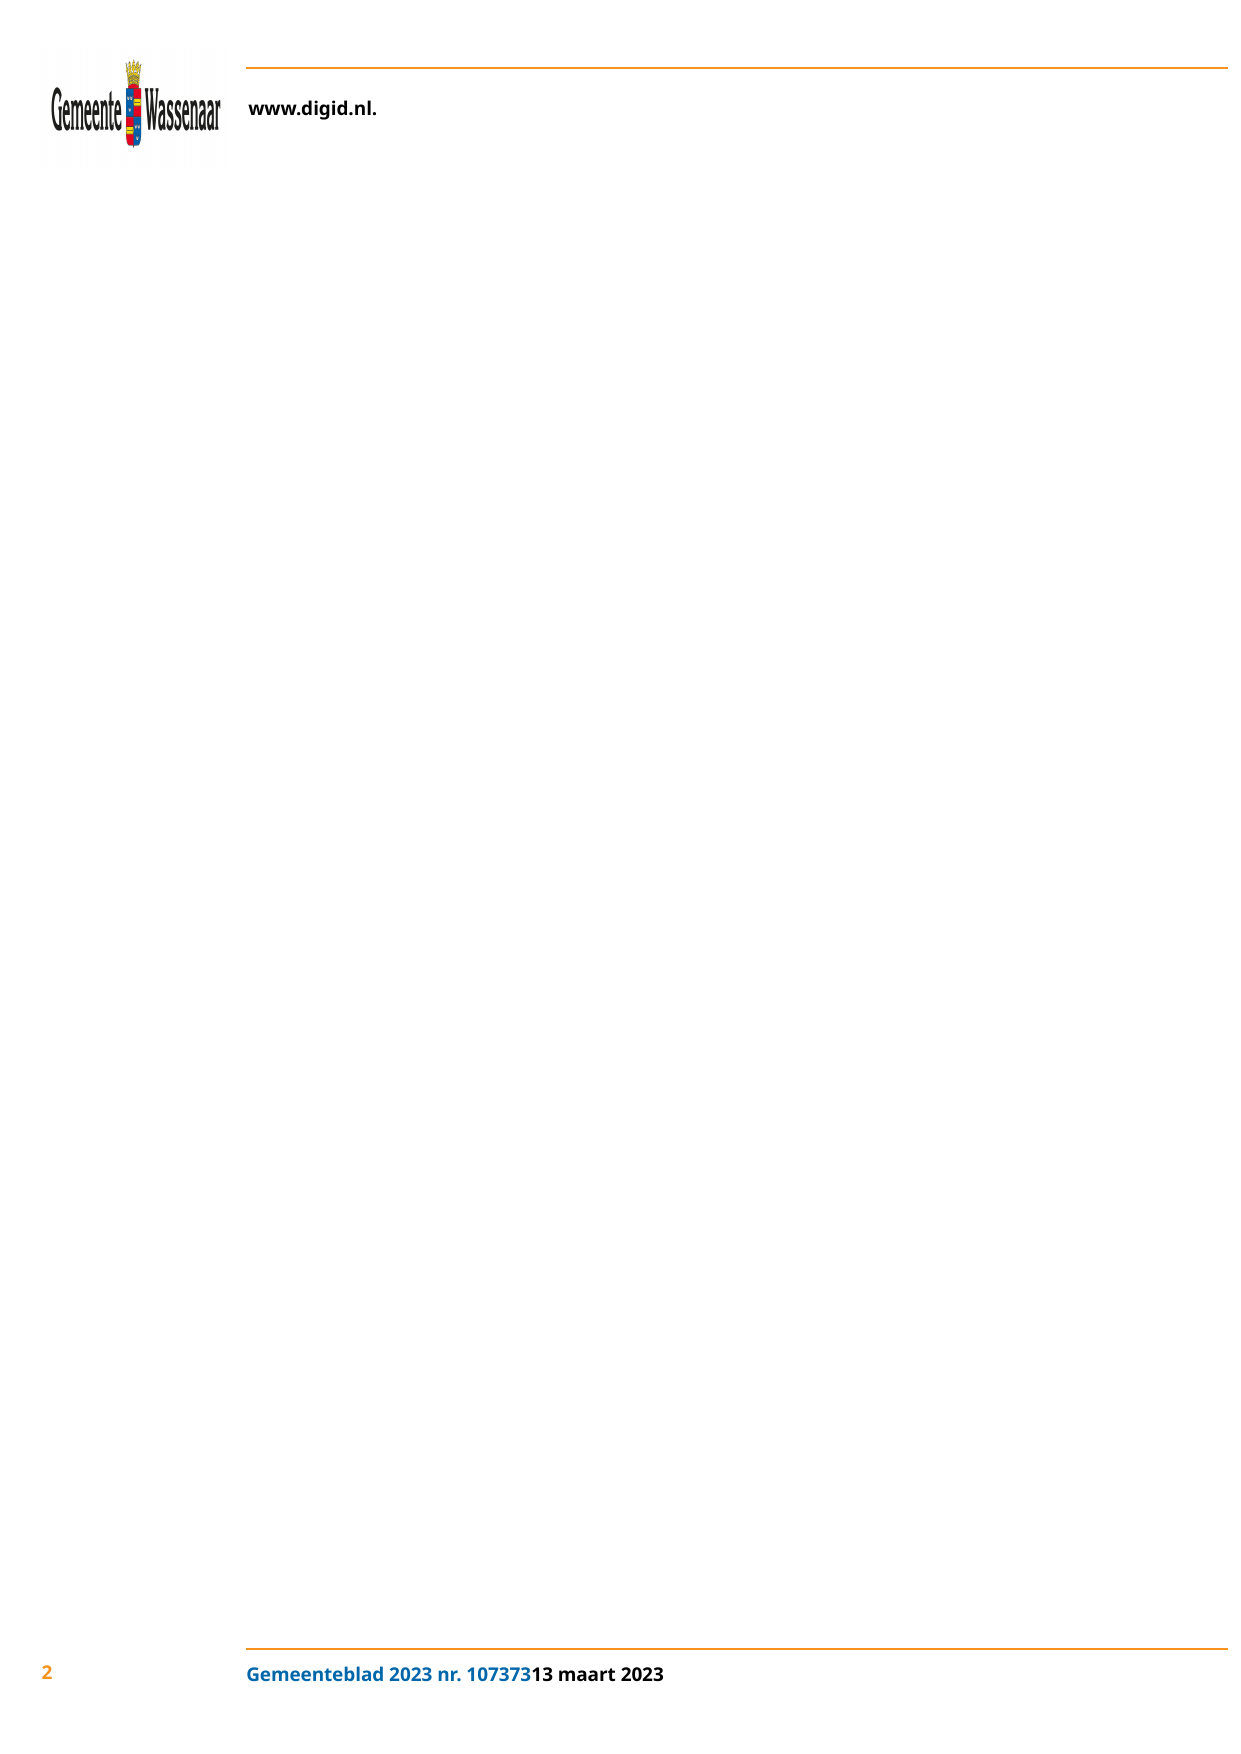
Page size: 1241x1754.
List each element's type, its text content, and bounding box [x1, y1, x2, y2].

text www.digid.nl. [248, 95, 1152, 121]
picture [41, 47, 231, 172]
